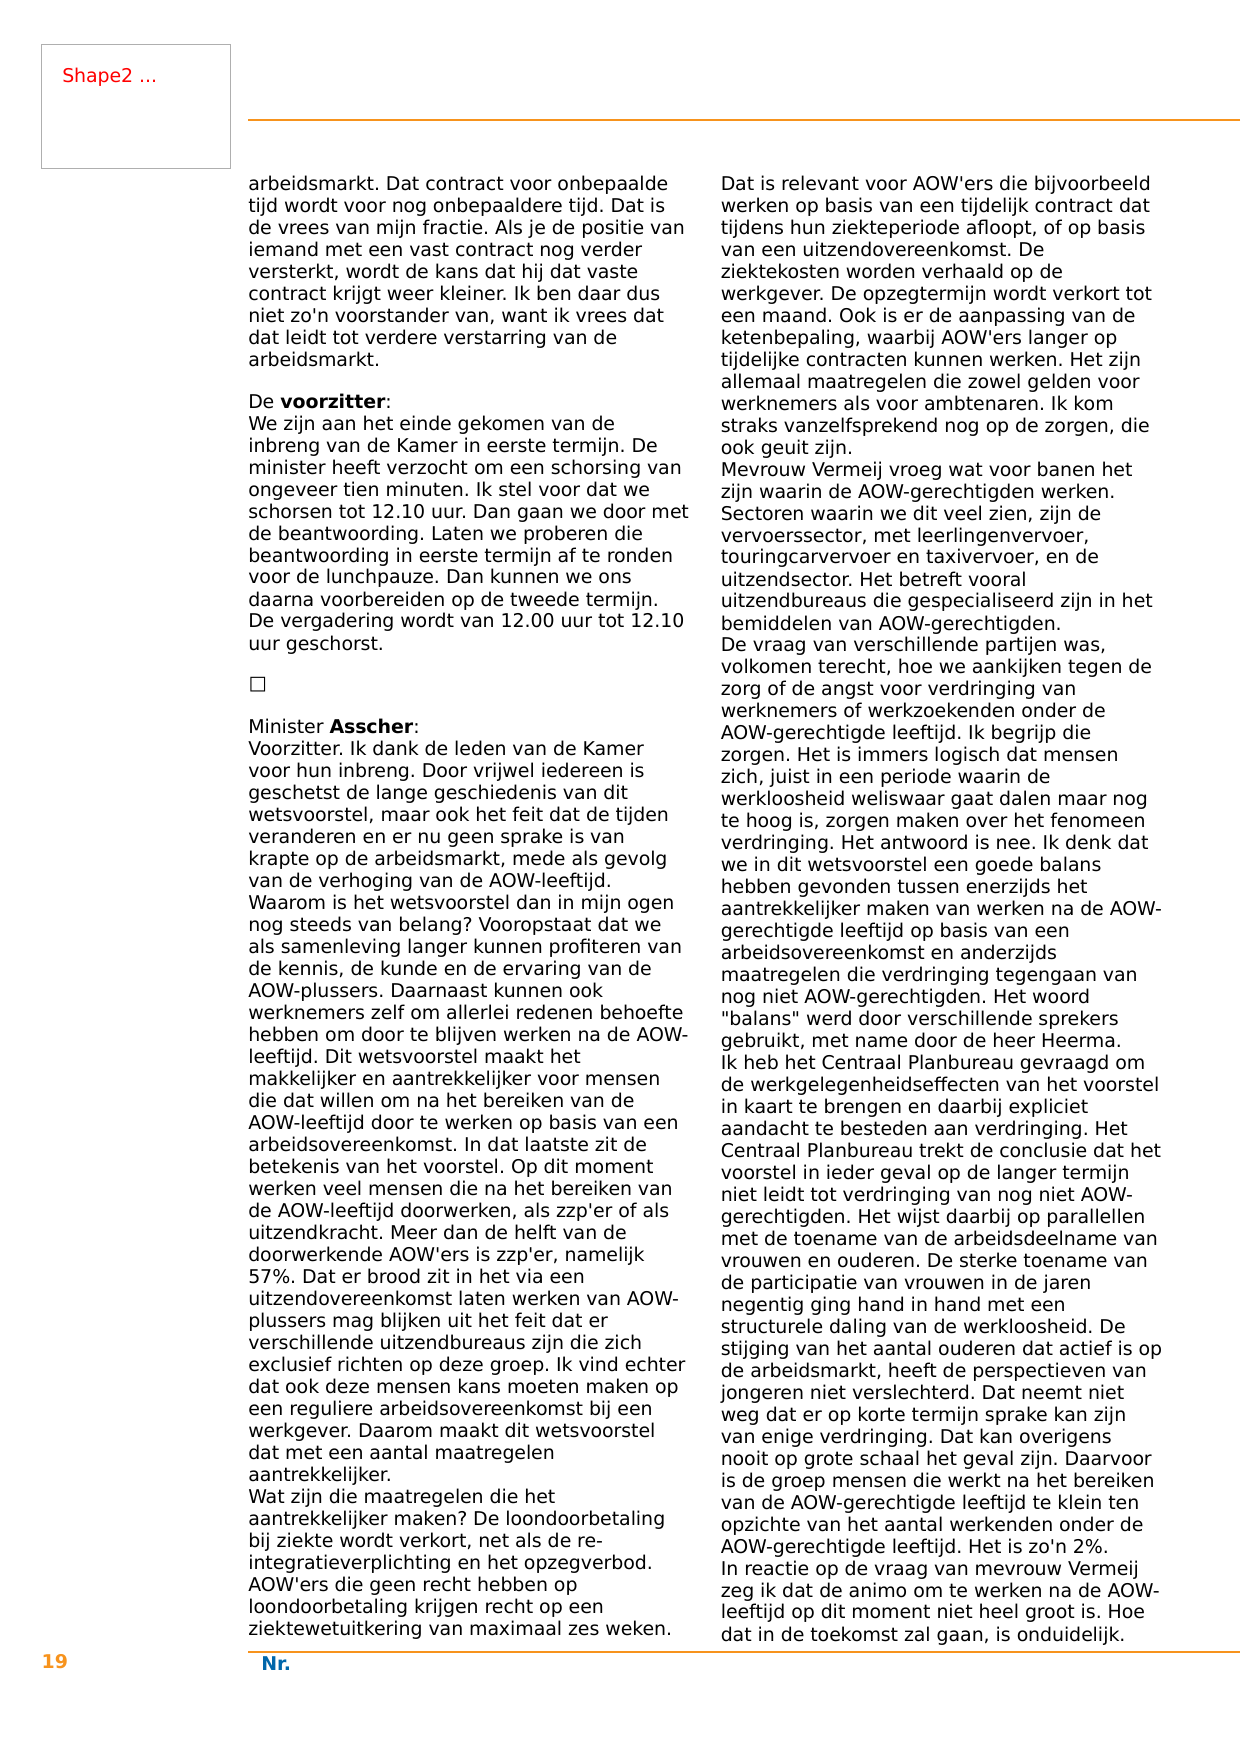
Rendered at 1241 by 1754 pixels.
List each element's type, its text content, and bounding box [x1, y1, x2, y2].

text De vergadering wordt van 12.00 uur tot 12.10 uur geschorst. [248, 610, 691, 654]
text Wat zijn die maatregelen die het aantrekkelijker maken? De loondoorbetaling bij ziekte wordt verkort, net als de re-integratieverplichting en het opzegverbod. AOW'ers die geen recht hebben op loondoorbetaling krijgen recht op een ziektewetuitkering van maximaal zes weken. [248, 1486, 691, 1639]
text Dat is relevant voor AOW'ers die bijvoorbeeld werken op basis van een tijdelijk contract dat tijdens hun ziekteperiode afloopt, of op basis van een uitzendovereenkomst. De ziektekosten worden verhaald op de werkgever. De opzegtermijn wordt verkort tot een maand. Ook is er de aanpassing van de ketenbepaling, waarbij AOW'ers langer op tijdelijke contracten kunnen werken. Het zijn allemaal maatregelen die zowel gelden voor werknemers als voor ambtenaren. Ik kom straks vanzelfsprekend nog op de zorgen, die ook geuit zijn. [721, 173, 1163, 458]
text Minister Asscher: [248, 716, 691, 738]
text We zijn aan het einde gekomen van de inbreng van de Kamer in eerste termijn. De minister heeft verzocht om een schorsing van ongeveer tien minuten. Ik stel voor dat we schorsen tot 12.10 uur. Dan gaan we door met de beantwoording. Laten we proberen die beantwoording in eerste termijn af te ronden voor de lunchpauze. Dan kunnen we ons daarna voorbereiden op de tweede termijn. [248, 413, 691, 610]
text De voorzitter: [248, 391, 691, 413]
text arbeidsmarkt. Dat contract voor onbepaalde tijd wordt voor nog onbepaaldere tijd. Dat is de vrees van mijn fractie. Als je de positie van iemand met een vast contract nog verder versterkt, wordt de kans dat hij dat vaste contract krijgt weer kleiner. Ik ben daar dus niet zo'n voorstander van, want ik vrees dat dat leidt tot verdere verstarring van de arbeidsmarkt. [248, 173, 691, 371]
text Ik heb het Centraal Planbureau gevraagd om de werkgelegenheidseffecten van het voorstel in kaart te brengen en daarbij expliciet aandacht te besteden aan verdringing. Het Centraal Planbureau trekt de conclusie dat het voorstel in ieder geval op de langer termijn niet leidt tot verdringing van nog niet AOW-gerechtigden. Het wijst daarbij op parallellen met de toename van de arbeidsdeelname van vrouwen en ouderen. De sterke toename van de participatie van vrouwen in de jaren negentig ging hand in hand met een structurele daling van de werkloosheid. De stijging van het aantal ouderen dat actief is op de arbeidsmarkt, heeft de perspectieven van jongeren niet verslechterd. Dat neemt niet weg dat er op korte termijn sprake kan zijn van enige verdringing. Dat kan overigens nooit op grote schaal het geval zijn. Daarvoor is de groep mensen die werkt na het bereiken van de AOW-gerechtigde leeftijd te klein ten opzichte van het aantal werkenden onder de AOW-gerechtigde leeftijd. Het is zo'n 2%. [721, 1052, 1163, 1557]
text De vraag van verschillende partijen was, volkomen terecht, hoe we aankijken tegen de zorg of de angst voor verdringing van werknemers of werkzoekenden onder de AOW-gerechtigde leeftijd. Ik begrijp die zorgen. Het is immers logisch dat mensen zich, juist in een periode waarin de werkloosheid weliswaar gaat dalen maar nog te hoog is, zorgen maken over het fenomeen verdringing. Het antwoord is nee. Ik denk dat we in dit wetsvoorstel een goede balans hebben gevonden tussen enerzijds het aantrekkelijker maken van werken na de AOW-gerechtigde leeftijd op basis van een arbeidsovereenkomst en anderzijds maatregelen die verdringing tegengaan van nog niet AOW-gerechtigden. Het woord "balans" werd door verschillende sprekers gebruikt, met name door de heer Heerma. [721, 634, 1163, 1052]
text ⬜ [248, 674, 691, 696]
text In reactie op de vraag van mevrouw Vermeij zeg ik dat de animo om te werken na de AOW-leeftijd op dit moment niet heel groot is. Hoe dat in de toekomst zal gaan, is onduidelijk. [721, 1557, 1163, 1645]
text Mevrouw Vermeij vroeg wat voor banen het zijn waarin de AOW-gerechtigden werken. Sectoren waarin we dit veel zien, zijn de vervoerssector, met leerlingenvervoer, touringcarvervoer en taxivervoer, en de uitzendsector. Het betreft vooral uitzendbureaus die gespecialiseerd zijn in het bemiddelen van AOW-gerechtigden. [721, 458, 1163, 634]
text Voorzitter. Ik dank de leden van de Kamer voor hun inbreng. Door vrijwel iedereen is geschetst de lange geschiedenis van dit wetsvoorstel, maar ook het feit dat de tijden veranderen en er nu geen sprake is van krapte op de arbeidsmarkt, mede als gevolg van de verhoging van de AOW-leeftijd. Waarom is het wetsvoorstel dan in mijn ogen nog steeds van belang? Vooropstaat dat we als samenleving langer kunnen profiteren van de kennis, de kunde en de ervaring van de AOW-plussers. Daarnaast kunnen ook werknemers zelf om allerlei redenen behoefte hebben om door te blijven werken na de AOW-leeftijd. Dit wetsvoorstel maakt het makkelijker en aantrekkelijker voor mensen die dat willen om na het bereiken van de AOW-leeftijd door te werken op basis van een arbeidsovereenkomst. In dat laatste zit de betekenis van het voorstel. Op dit moment werken veel mensen die na het bereiken van de AOW-leeftijd doorwerken, als zzp'er of als uitzendkracht. Meer dan de helft van de doorwerkende AOW'ers is zzp'er, namelijk 57%. Dat er brood zit in het via een uitzendovereenkomst laten werken van AOW-plussers mag blijken uit het feit dat er verschillende uitzendbureaus zijn die zich exclusief richten op deze groep. Ik vind echter dat ook deze mensen kans moeten maken op een reguliere arbeidsovereenkomst bij een werkgever. Daarom maakt dit wetsvoorstel dat met een aantal maatregelen aantrekkelijker. [248, 738, 691, 1486]
